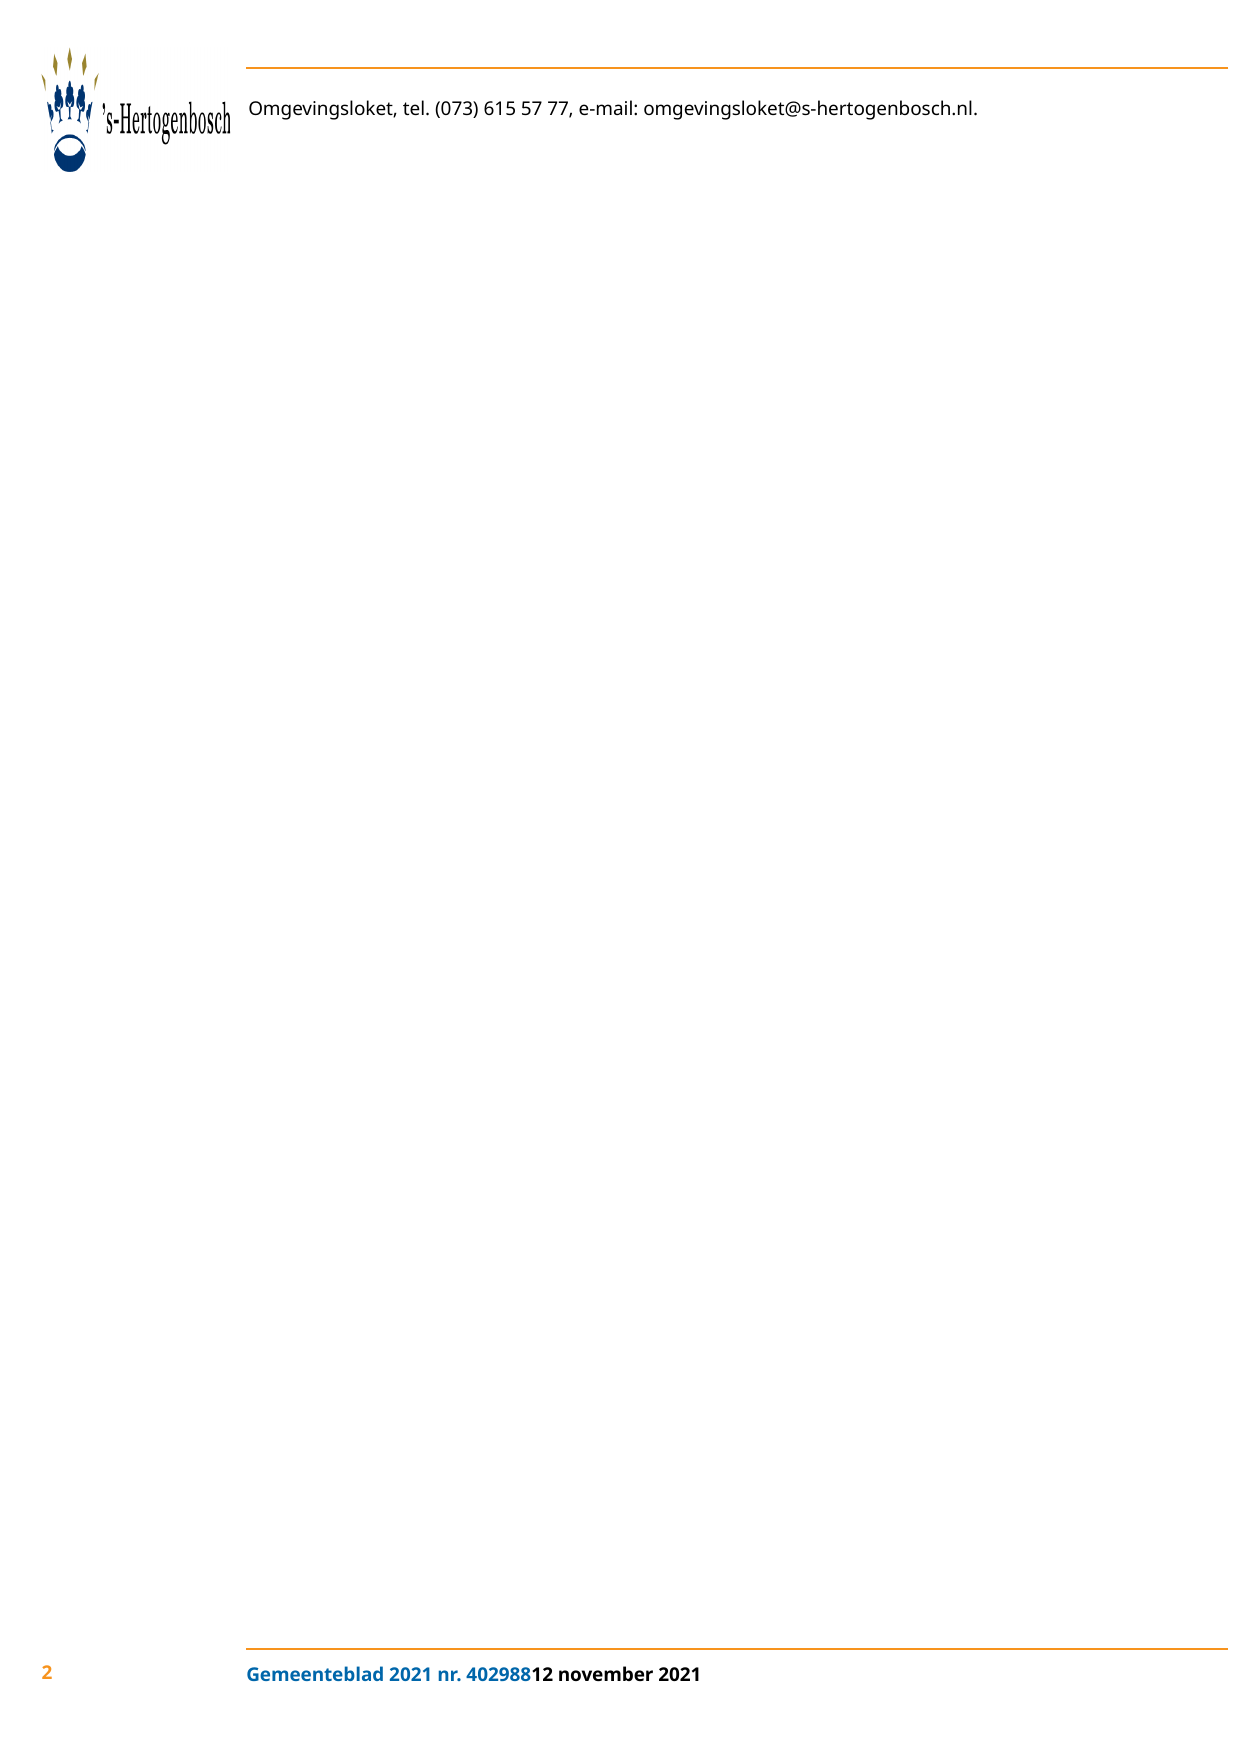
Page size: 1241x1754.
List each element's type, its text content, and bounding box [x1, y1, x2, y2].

picture [41, 47, 231, 172]
text Omgevingsloket, tel. (073) 615 57 77, e-mail: omgevingsloket@s-hertogenbosch.nl. [248, 95, 1152, 121]
